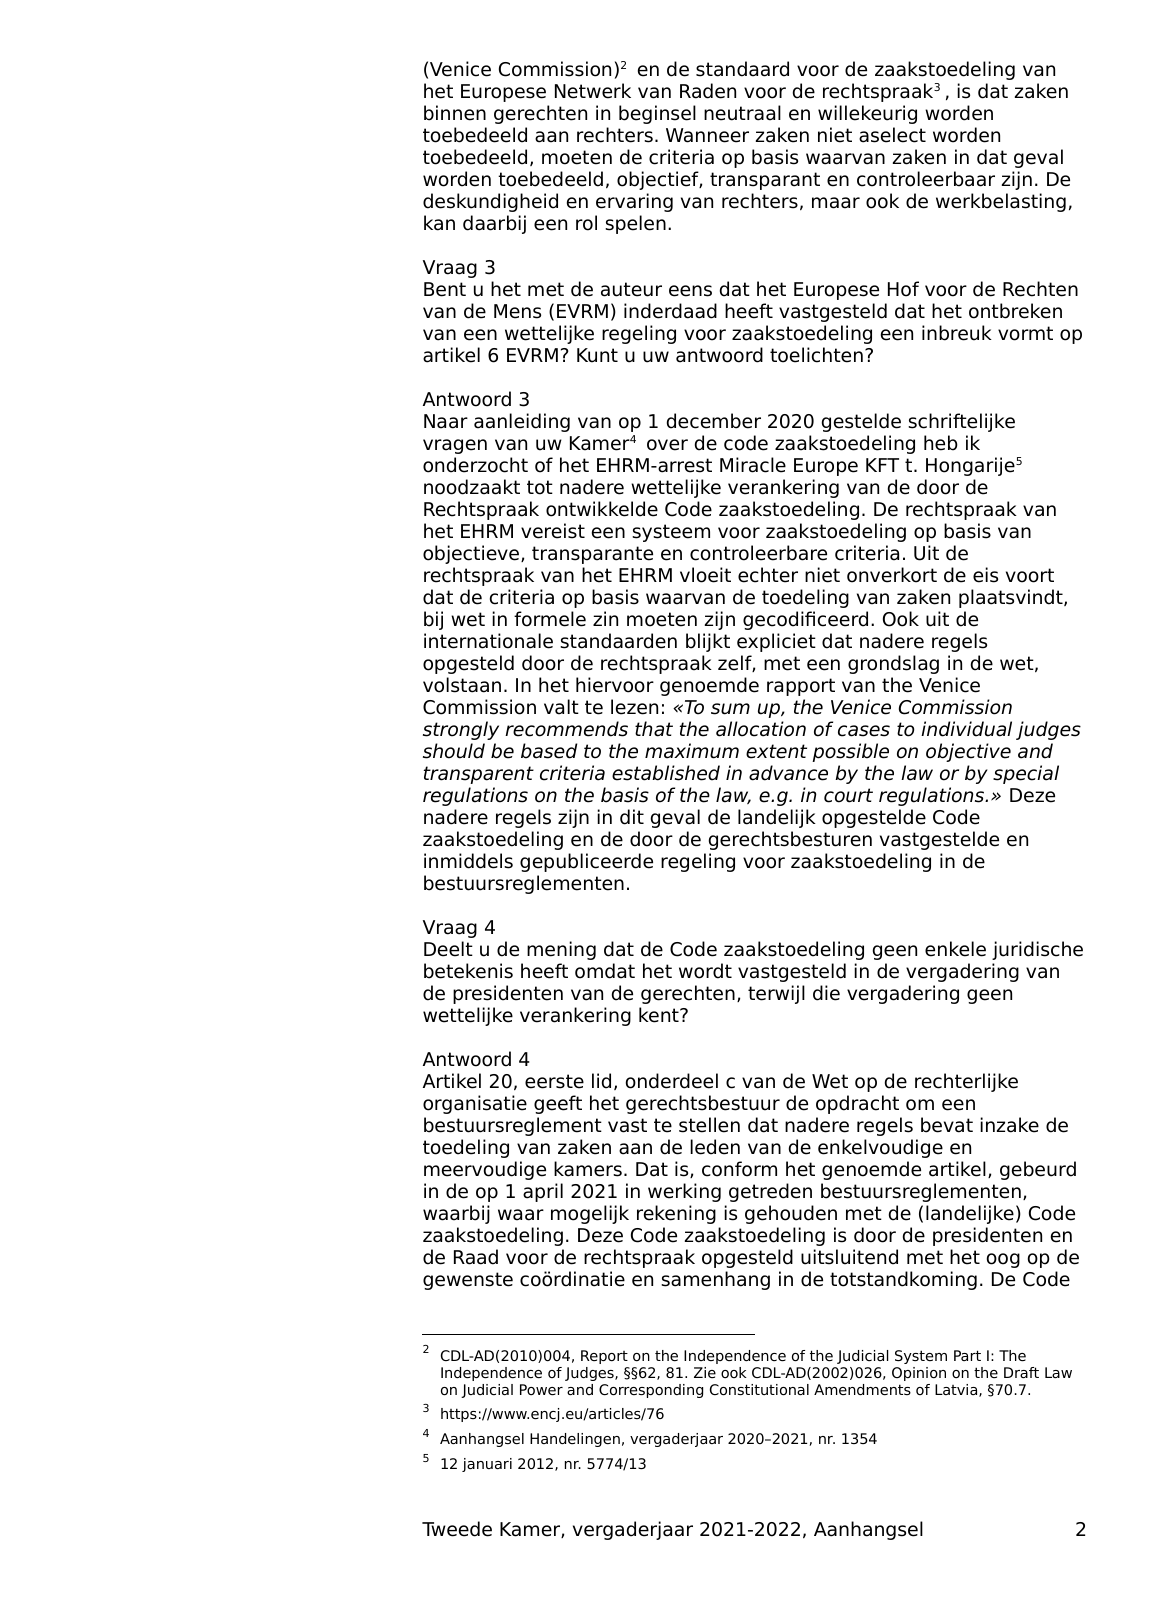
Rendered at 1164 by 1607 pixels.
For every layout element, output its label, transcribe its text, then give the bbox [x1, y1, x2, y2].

text Artikel 20, eerste lid, onderdeel c van de Wet op de rechterlijke organisatie geeft het gerechtsbestuur de opdracht om een bestuursreglement vast te stellen dat nadere regels bevat inzake de toedeling van zaken aan de leden van de enkelvoudige en meervoudige kamers. Dat is, conform het genoemde artikel, gebeurd in de op 1 april 2021 in werking getreden bestuursreglementen, waarbij waar mogelijk rekening is gehouden met de (landelijke) Code zaakstoedeling. Deze Code zaakstoedeling is door de presidenten en de Raad voor de rechtspraak opgesteld uitsluitend met het oog op de gewenste coördinatie en samenhang in de totstandkoming. De Code [422, 1071, 1087, 1291]
text https://www.encj.eu/articles/76 [422, 1402, 1087, 1424]
text Naar aanleiding van op 1 december 2020 gestelde schriftelijke vragen van uw Kamer over de code zaakstoedeling heb ik onderzocht of het EHRM-arrest Miracle Europe KFT t. Hongarije noodzaakt tot nadere wettelijke verankering van de door de Rechtspraak ontwikkelde Code zaakstoedeling. De rechtspraak van het EHRM vereist een systeem voor zaakstoedeling op basis van objectieve, transparante en controleerbare criteria. Uit de rechtspraak van het EHRM vloeit echter niet onverkort de eis voort dat de criteria op basis waarvan de toedeling van zaken plaatsvindt, bij wet in formele zin moeten zijn gecodificeerd. Ook uit de internationale standaarden blijkt expliciet dat nadere regels opgesteld door de rechtspraak zelf, met een grondslag in de wet, volstaan. In het hiervoor genoemde rapport van the Venice Commission valt te lezen: «To sum up, the Venice Commission strongly recommends that the allocation of cases to individual judges should be based to the maximum extent possible on objective and transparent criteria established in advance by the law or by special regulations on the basis of the law, e.g. in court regulations.» Deze nadere regels zijn in dit geval de landelijk opgestelde Code zaakstoedeling en de door de gerechtsbesturen vastgestelde en inmiddels gepubliceerde regeling voor zaakstoedeling in de bestuursreglementen. [422, 411, 1087, 895]
text Antwoord 4 [422, 1049, 1087, 1071]
text Vraag 4 [422, 917, 1087, 939]
text CDL-AD(2010)004, Report on the Independence of the Judicial System Part I: The Independence of Judges, §§62, 81. Zie ook CDL-AD(2002)026, Opinion on the Draft Law on Judicial Power and Corresponding Constitutional Amendments of Latvia, §70.7. [422, 1343, 1087, 1399]
text Bent u het met de auteur eens dat het Europese Hof voor de Rechten van de Mens (EVRM) inderdaad heeft vastgesteld dat het ontbreken van een wettelijke regeling voor zaakstoedeling een inbreuk vormt op artikel 6 EVRM? Kunt u uw antwoord toelichten? [422, 279, 1087, 367]
text Vraag 3 [422, 257, 1087, 279]
text Aanhangsel Handelingen, vergaderjaar 2020–2021, nr. 1354 [422, 1427, 1087, 1449]
text 12 januari 2012, nr. 5774/13 [422, 1452, 1087, 1474]
text (Venice Commission) en de standaard voor de zaakstoedeling van het Europese Netwerk van Raden voor de rechtspraak, is dat zaken binnen gerechten in beginsel neutraal en willekeurig worden toebedeeld aan rechters. Wanneer zaken niet aselect worden toebedeeld, moeten de criteria op basis waarvan zaken in dat geval worden toebedeeld, objectief, transparant en controleerbaar zijn. De deskundigheid en ervaring van rechters, maar ook de werkbelasting, kan daarbij een rol spelen. [422, 59, 1087, 235]
text Antwoord 3 [422, 389, 1087, 411]
text Deelt u de mening dat de Code zaakstoedeling geen enkele juridische betekenis heeft omdat het wordt vastgesteld in de vergadering van de presidenten van de gerechten, terwijl die vergadering geen wettelijke verankering kent? [422, 939, 1087, 1027]
